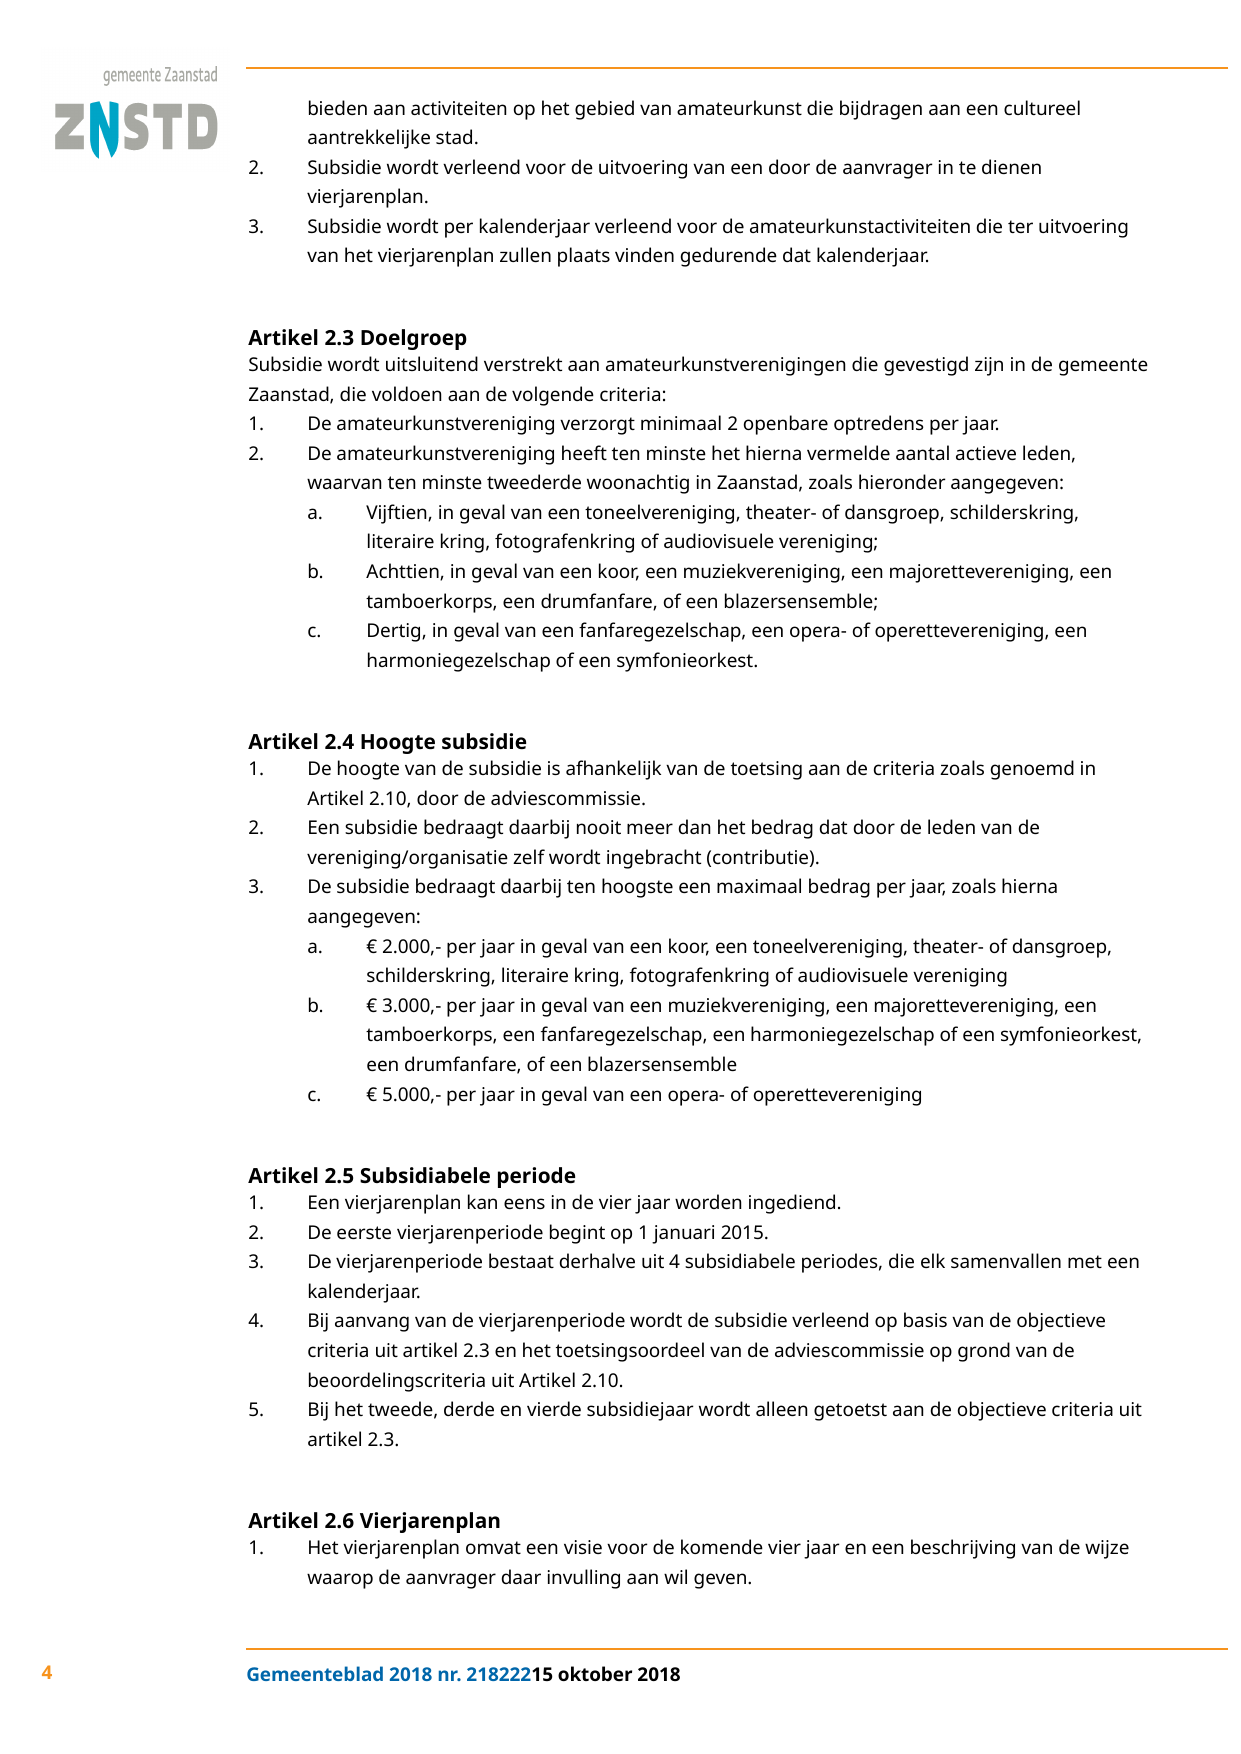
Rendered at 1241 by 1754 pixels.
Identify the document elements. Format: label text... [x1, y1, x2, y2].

list De vierjarenperiode bestaat derhalve uit 4 subsidiabele periodes, die elk samenvallen met een kalenderjaar. [248, 1248, 1152, 1304]
list Bij aanvang van de vierjarenperiode wordt de subsidie verleend op basis van de objectieve criteria uit artikel 2.3 en het toetsingsoordeel van de adviescommissie op grond van de beoordelingscriteria uit Artikel 2.10. [248, 1308, 1152, 1392]
list Een subsidie bedraagt daarbij nooit meer dan het bedrag dat door de leden van de vereniging/organisatie zelf wordt ingebracht (contributie). [248, 814, 1152, 870]
list Het vierjarenplan omvat een visie voor de komende vier jaar en een beschrijving van de wijze waarop de aanvrager daar invulling aan wil geven. [248, 1534, 1152, 1590]
list De amateurkunstvereniging heeft ten minste het hierna vermelde aantal actieve leden, waarvan ten minste tweederde woonachtig in Zaanstad, zoals hieronder aangegeven: [248, 440, 1152, 495]
list De hoogte van de subsidie is afhankelijk van de toetsing aan de criteria zoals genoemd in Artikel 2.10, door de adviescommissie. [248, 755, 1152, 811]
text Artikel 2.6 Vierjarenplan [248, 1506, 1152, 1534]
list Subsidie wordt verleend voor de uitvoering van een door de aanvrager in te dienen vierjarenplan. [248, 154, 1152, 209]
list Dertig, in geval van een fanfaregezelschap, een opera- of operettevereniging, een harmoniegezelschap of een symfonieorkest. [307, 617, 1152, 673]
list bieden aan activiteiten op het gebied van amateurkunst die bijdragen aan een cultureel aantrekkelijke stad. [248, 95, 1152, 150]
text Artikel 2.5 Subsidiabele periode [248, 1161, 1152, 1189]
list Een vierjarenplan kan eens in de vier jaar worden ingediend. [248, 1189, 1152, 1215]
list De amateurkunstvereniging verzorgt minimaal 2 openbare optredens per jaar. [248, 410, 1152, 436]
list Bij het tweede, derde en vierde subsidiejaar wordt alleen getoetst aan de objectieve criteria uit artikel 2.3. [248, 1396, 1152, 1452]
list De subsidie bedraagt daarbij ten hoogste een maximaal bedrag per jaar, zoals hierna aangegeven: [248, 874, 1152, 929]
list € 3.000,- per jaar in geval van een muziekvereniging, een majorettevereniging, een tamboerkorps, een fanfaregezelschap, een harmoniegezelschap of een symfonieorkest, een drumfanfare, of een blazersensemble [307, 992, 1152, 1077]
list Vijftien, in geval van een toneelvereniging, theater- of dansgroep, schilderskring, literaire kring, fotografenkring of audiovisuele vereniging; [307, 499, 1152, 554]
list Achttien, in geval van een koor, een muziekvereniging, een majorettevereniging, een tamboerkorps, een drumfanfare, of een blazersensemble; [307, 558, 1152, 613]
picture [41, 47, 231, 172]
list Subsidie wordt per kalenderjaar verleend voor de amateurkunstactiviteiten die ter uitvoering van het vierjarenplan zullen plaats vinden gedurende dat kalenderjaar. [248, 213, 1152, 268]
text Artikel 2.3 Doelgroep [248, 323, 1152, 351]
text Artikel 2.4 Hoogte subsidie [248, 727, 1152, 755]
list De eerste vierjarenperiode begint op 1 januari 2015. [248, 1219, 1152, 1244]
list € 5.000,- per jaar in geval van een opera- of operettevereniging [307, 1081, 1152, 1107]
text Subsidie wordt uitsluitend verstrekt aan amateurkunstverenigingen die gevestigd zijn in de gemeente Zaanstad, die voldoen aan de volgende criteria: [248, 351, 1152, 406]
list € 2.000,- per jaar in geval van een koor, een toneelvereniging, theater- of dansgroep, schilderskring, literaire kring, fotografenkring of audiovisuele vereniging [307, 933, 1152, 988]
